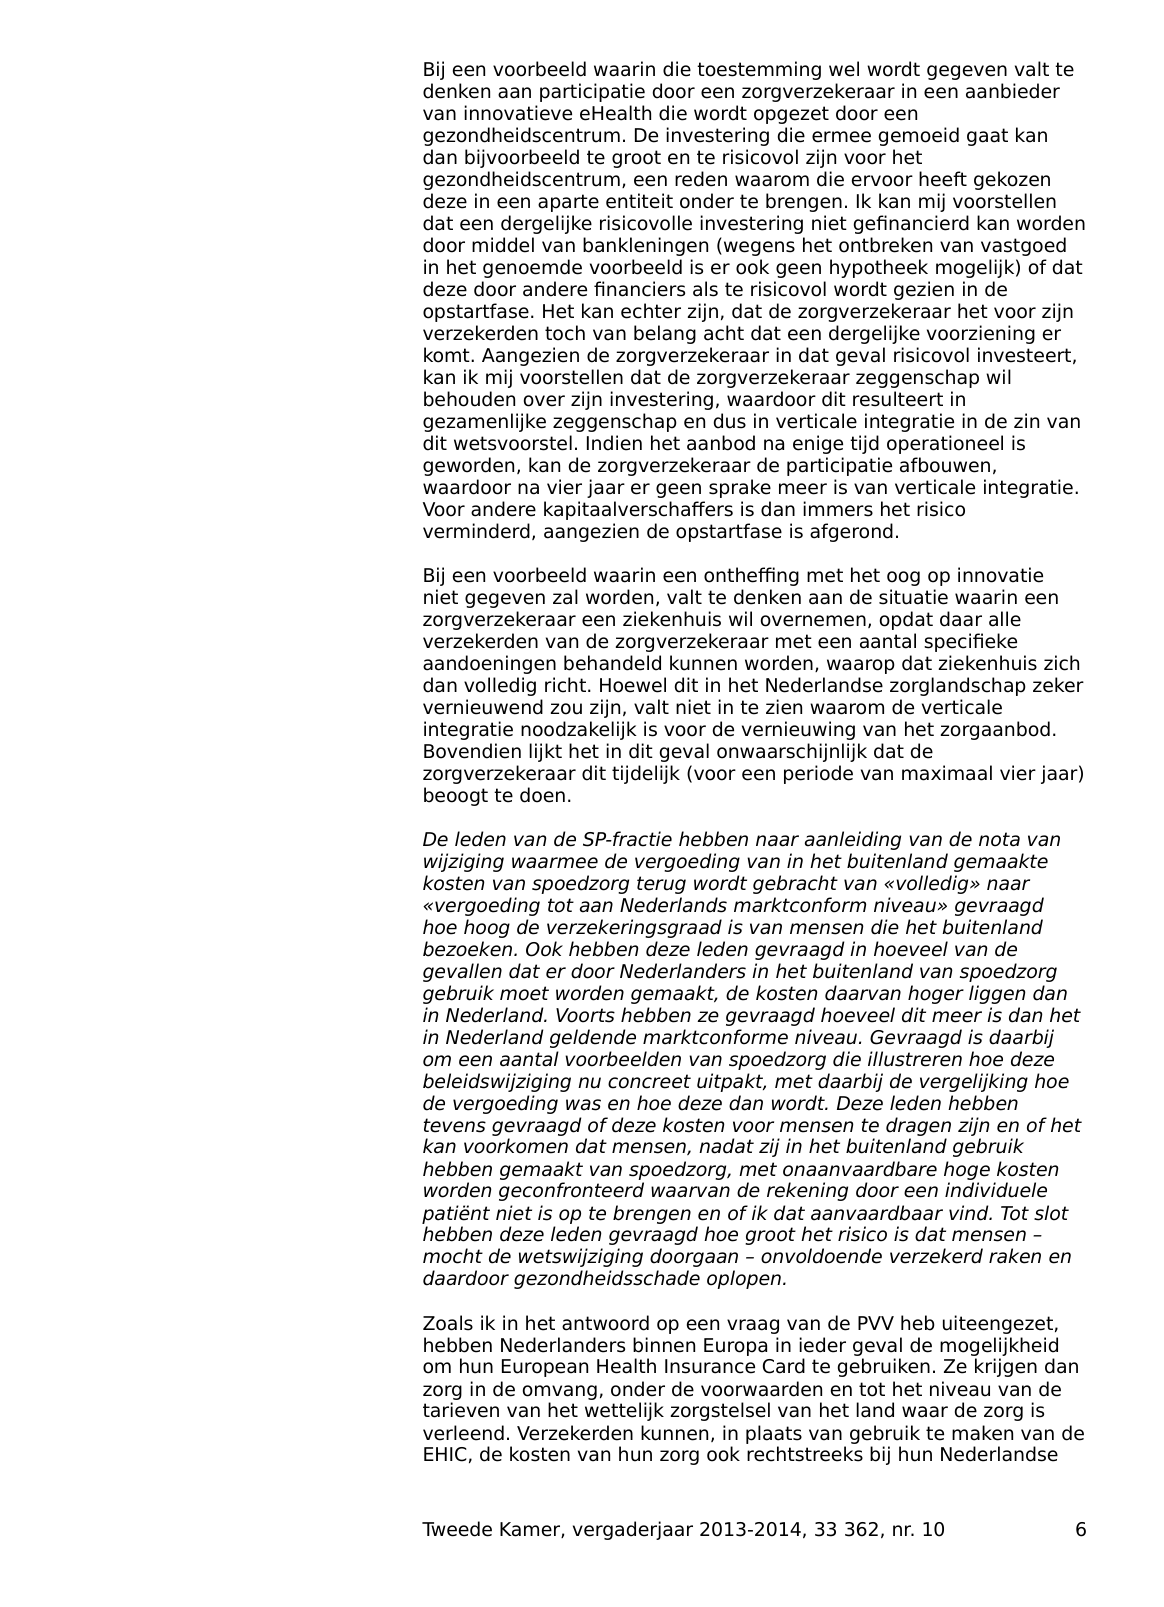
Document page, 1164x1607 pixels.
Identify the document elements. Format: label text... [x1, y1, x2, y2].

text Zoals ik in het antwoord op een vraag van de PVV heb uiteengezet, hebben Nederlanders binnen Europa in ieder geval de mogelijkheid om hun European Health Insurance Card te gebruiken. Ze krijgen dan zorg in de omvang, onder de voorwaarden en tot het niveau van de tarieven van het wettelijk zorgstelsel van het land waar de zorg is verleend. Verzekerden kunnen, in plaats van gebruik te maken van de EHIC, de kosten van hun zorg ook rechtstreeks bij hun Nederlandse [422, 1312, 1087, 1466]
text De leden van de SP-fractie hebben naar aanleiding van de nota van wijziging waarmee de vergoeding van in het buitenland gemaakte kosten van spoedzorg terug wordt gebracht van «volledig» naar «vergoeding tot aan Nederlands marktconform niveau» gevraagd hoe hoog de verzekeringsgraad is van mensen die het buitenland bezoeken. Ook hebben deze leden gevraagd in hoeveel van de gevallen dat er door Nederlanders in het buitenland van spoedzorg gebruik moet worden gemaakt, de kosten daarvan hoger liggen dan in Nederland. Voorts hebben ze gevraagd hoeveel dit meer is dan het in Nederland geldende marktconforme niveau. Gevraagd is daarbij om een aantal voorbeelden van spoedzorg die illustreren hoe deze beleidswijziging nu concreet uitpakt, met daarbij de vergelijking hoe de vergoeding was en hoe deze dan wordt. Deze leden hebben tevens gevraagd of deze kosten voor mensen te dragen zijn en of het kan voorkomen dat mensen, nadat zij in het buitenland gebruik hebben gemaakt van spoedzorg, met onaanvaardbare hoge kosten worden geconfronteerd waarvan de rekening door een individuele patiënt niet is op te brengen en of ik dat aanvaardbaar vind. Tot slot hebben deze leden gevraagd hoe groot het risico is dat mensen – mocht de wetswijziging doorgaan – onvoldoende verzekerd raken en daardoor gezondheidsschade oplopen. [422, 829, 1087, 1290]
text Bij een voorbeeld waarin die toestemming wel wordt gegeven valt te denken aan participatie door een zorgverzekeraar in een aanbieder van innovatieve eHealth die wordt opgezet door een gezondheidscentrum. De investering die ermee gemoeid gaat kan dan bijvoorbeeld te groot en te risicovol zijn voor het gezondheidscentrum, een reden waarom die ervoor heeft gekozen deze in een aparte entiteit onder te brengen. Ik kan mij voorstellen dat een dergelijke risicovolle investering niet gefinancierd kan worden door middel van bankleningen (wegens het ontbreken van vastgoed in het genoemde voorbeeld is er ook geen hypotheek mogelijk) of dat deze door andere financiers als te risicovol wordt gezien in de opstartfase. Het kan echter zijn, dat de zorgverzekeraar het voor zijn verzekerden toch van belang acht dat een dergelijke voorziening er komt. Aangezien de zorgverzekeraar in dat geval risicovol investeert, kan ik mij voorstellen dat de zorgverzekeraar zeggenschap wil behouden over zijn investering, waardoor dit resulteert in gezamenlijke zeggenschap en dus in verticale integratie in de zin van dit wetsvoorstel. Indien het aanbod na enige tijd operationeel is geworden, kan de zorgverzekeraar de participatie afbouwen, waardoor na vier jaar er geen sprake meer is van verticale integratie. Voor andere kapitaalverschaffers is dan immers het risico verminderd, aangezien de opstartfase is afgerond. [422, 59, 1087, 543]
text Bij een voorbeeld waarin een ontheffing met het oog op innovatie niet gegeven zal worden, valt te denken aan de situatie waarin een zorgverzekeraar een ziekenhuis wil overnemen, opdat daar alle verzekerden van de zorgverzekeraar met een aantal specifieke aandoeningen behandeld kunnen worden, waarop dat ziekenhuis zich dan volledig richt. Hoewel dit in het Nederlandse zorglandschap zeker vernieuwend zou zijn, valt niet in te zien waarom de verticale integratie noodzakelijk is voor de vernieuwing van het zorgaanbod. Bovendien lijkt het in dit geval onwaarschijnlijk dat de zorgverzekeraar dit tijdelijk (voor een periode van maximaal vier jaar) beoogt te doen. [422, 565, 1087, 807]
